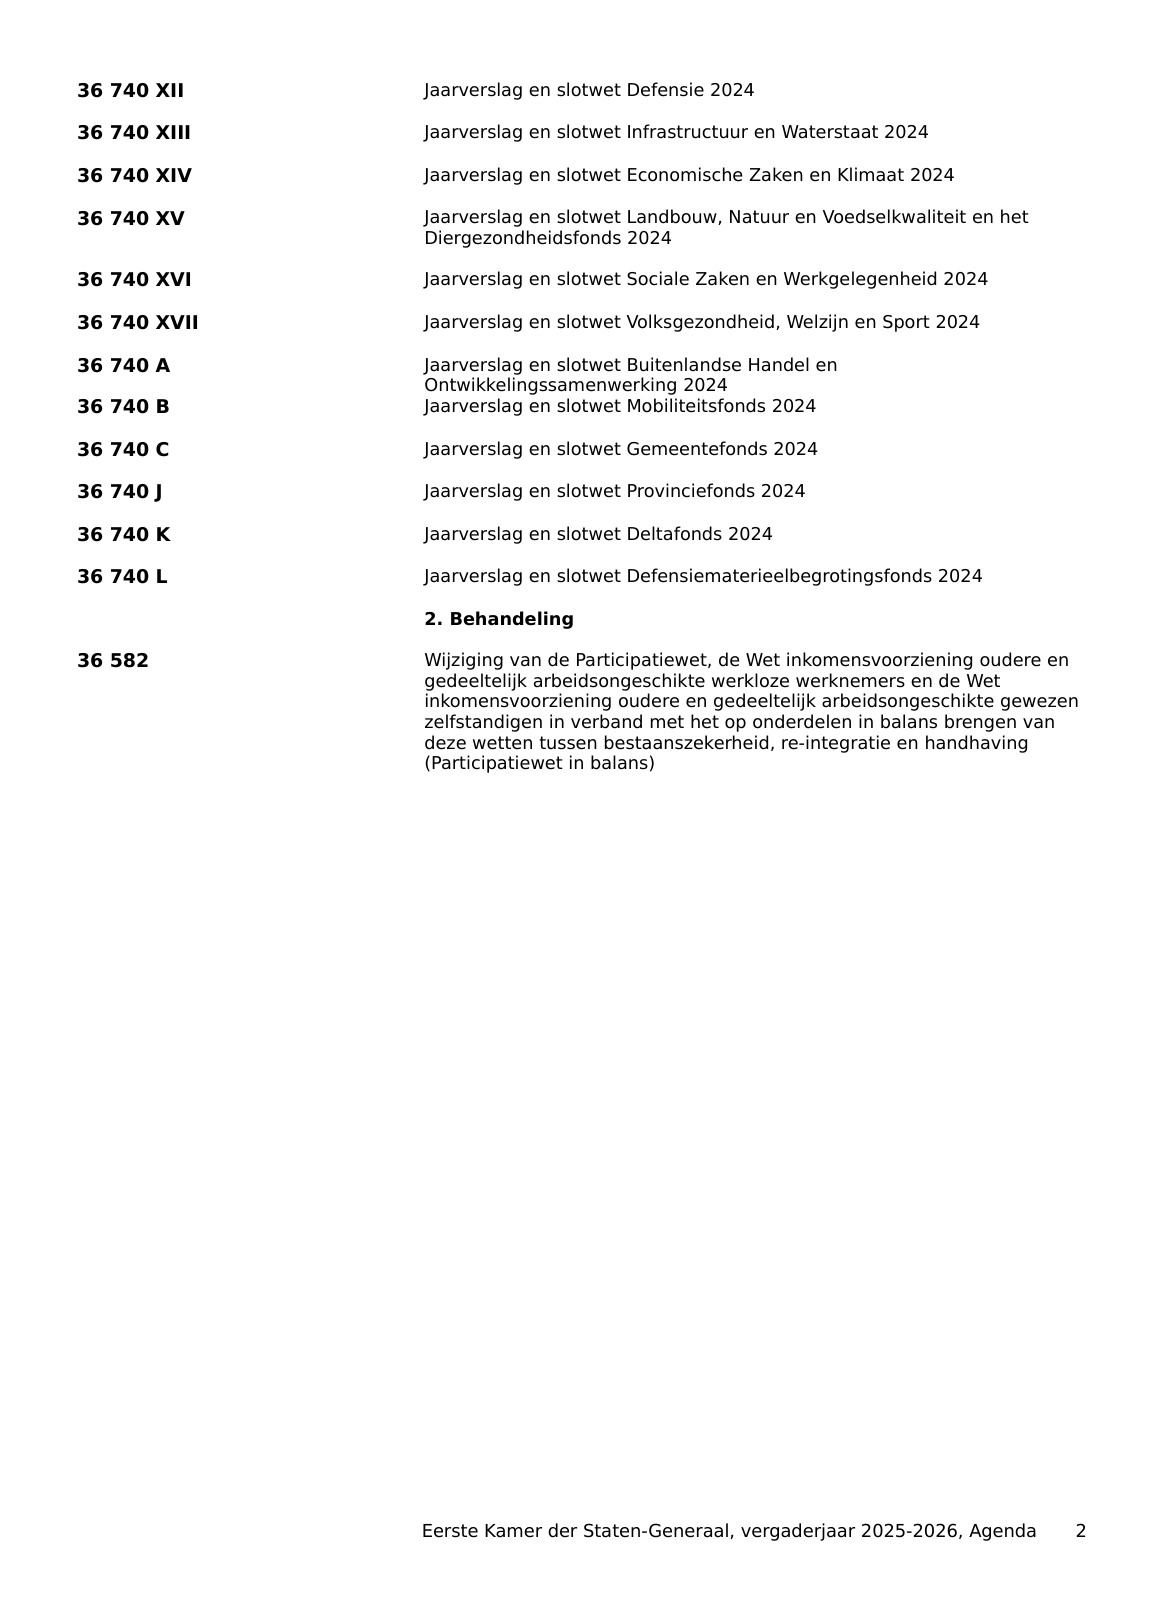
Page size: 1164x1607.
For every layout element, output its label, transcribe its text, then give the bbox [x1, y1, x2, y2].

table_cell [418, 102, 1087, 122]
table_cell [418, 291, 1087, 312]
table_cell [401, 208, 418, 249]
table_cell [401, 249, 418, 269]
table_cell Jaarverslag en slotwet Defensie 2024 [418, 80, 1087, 102]
table_cell [77, 144, 401, 165]
table_cell Jaarverslag en slotwet Infrastructuur en Waterstaat 2024 [418, 122, 1087, 144]
table_cell [401, 122, 418, 144]
table_cell [418, 144, 1087, 165]
table_cell [77, 588, 401, 609]
table_cell Jaarverslag en slotwet Volksgezondheid, Welzijn en Sport 2024 [418, 312, 1087, 334]
table_cell [401, 439, 418, 460]
table_cell [418, 187, 1087, 207]
table_cell 36 740 XV [77, 208, 401, 249]
table_cell [401, 524, 418, 546]
table_cell Jaarverslag en slotwet Buitenlandse Handel en Ontwikkelingssamenwerking 2024 [418, 355, 1087, 396]
table_cell [77, 187, 401, 207]
table_cell Jaarverslag en slotwet Economische Zaken en Klimaat 2024 [418, 165, 1087, 187]
table_cell Jaarverslag en slotwet Mobiliteitsfonds 2024 [418, 396, 1087, 418]
table_cell 36 582 [77, 650, 401, 774]
table_cell [418, 334, 1087, 354]
table_cell [401, 566, 418, 588]
table_cell [401, 102, 418, 122]
table_cell Jaarverslag en slotwet Provinciefonds 2024 [418, 481, 1087, 503]
table_cell [401, 588, 418, 609]
table_cell 36 740 C [77, 439, 401, 460]
table_cell [401, 312, 418, 334]
table_cell [401, 80, 418, 102]
table_cell 36 740 XIV [77, 165, 401, 187]
table_cell [77, 503, 401, 524]
table_cell [77, 249, 401, 269]
table_cell [401, 144, 418, 165]
table_cell [401, 291, 418, 312]
table_cell [401, 481, 418, 503]
table_cell [77, 102, 401, 122]
table_cell [401, 460, 418, 481]
table_cell [401, 396, 418, 418]
table_cell [77, 59, 401, 80]
table_cell [77, 546, 401, 566]
table_cell [77, 630, 401, 650]
table_cell [77, 418, 401, 438]
table_cell 36 740 A [77, 355, 401, 396]
table_cell Wijziging van de Participatiewet, de Wet inkomensvoorziening oudere en gedeeltelijk arbeidsongeschikte werkloze werknemers en de Wet inkomensvoorziening oudere en gedeeltelijk arbeidsongeschikte gewezen zelfstandigen in verband met het op onderdelen in balans brengen van deze wetten tussen bestaanszekerheid, re-integratie en handhaving (Participatiewet in balans) [418, 650, 1087, 774]
table_cell 36 740 J [77, 481, 401, 503]
table_cell [418, 59, 1087, 80]
table_cell 36 740 XII [77, 80, 401, 102]
table_cell Jaarverslag en slotwet Gemeentefonds 2024 [418, 439, 1087, 460]
table_cell Jaarverslag en slotwet Sociale Zaken en Werkgelegenheid 2024 [418, 269, 1087, 291]
table_cell 36 740 L [77, 566, 401, 588]
table_cell Jaarverslag en slotwet Landbouw, Natuur en Voedselkwaliteit en het Diergezondheidsfonds 2024 [418, 208, 1087, 249]
table_cell Jaarverslag en slotwet Defensiematerieelbegrotingsfonds 2024 [418, 566, 1087, 588]
table_cell [418, 630, 1087, 650]
table_cell [401, 609, 418, 629]
table_cell [401, 334, 418, 354]
table_cell [418, 418, 1087, 438]
table_cell [418, 460, 1087, 481]
table_cell [77, 460, 401, 481]
table_cell 36 740 K [77, 524, 401, 546]
table_cell 36 740 XIII [77, 122, 401, 144]
table_cell [418, 503, 1087, 524]
table_cell [401, 630, 418, 650]
table_cell [401, 546, 418, 566]
table_cell [401, 269, 418, 291]
table_cell [401, 59, 418, 80]
table_cell [401, 503, 418, 524]
table_cell [77, 609, 401, 629]
table_cell Jaarverslag en slotwet Deltafonds 2024 [418, 524, 1087, 546]
table_cell 36 740 XVI [77, 269, 401, 291]
table_cell [77, 334, 401, 354]
table_cell [418, 249, 1087, 269]
table_cell [401, 650, 418, 774]
table_cell 36 740 B [77, 396, 401, 418]
table_cell [401, 418, 418, 438]
table_cell [418, 546, 1087, 566]
table_cell 36 740 XVII [77, 312, 401, 334]
table_cell [418, 588, 1087, 609]
table_cell 2. Behandeling [418, 609, 1087, 629]
table_cell [401, 355, 418, 396]
table_cell [401, 187, 418, 207]
table_cell [401, 165, 418, 187]
table_cell [77, 291, 401, 312]
